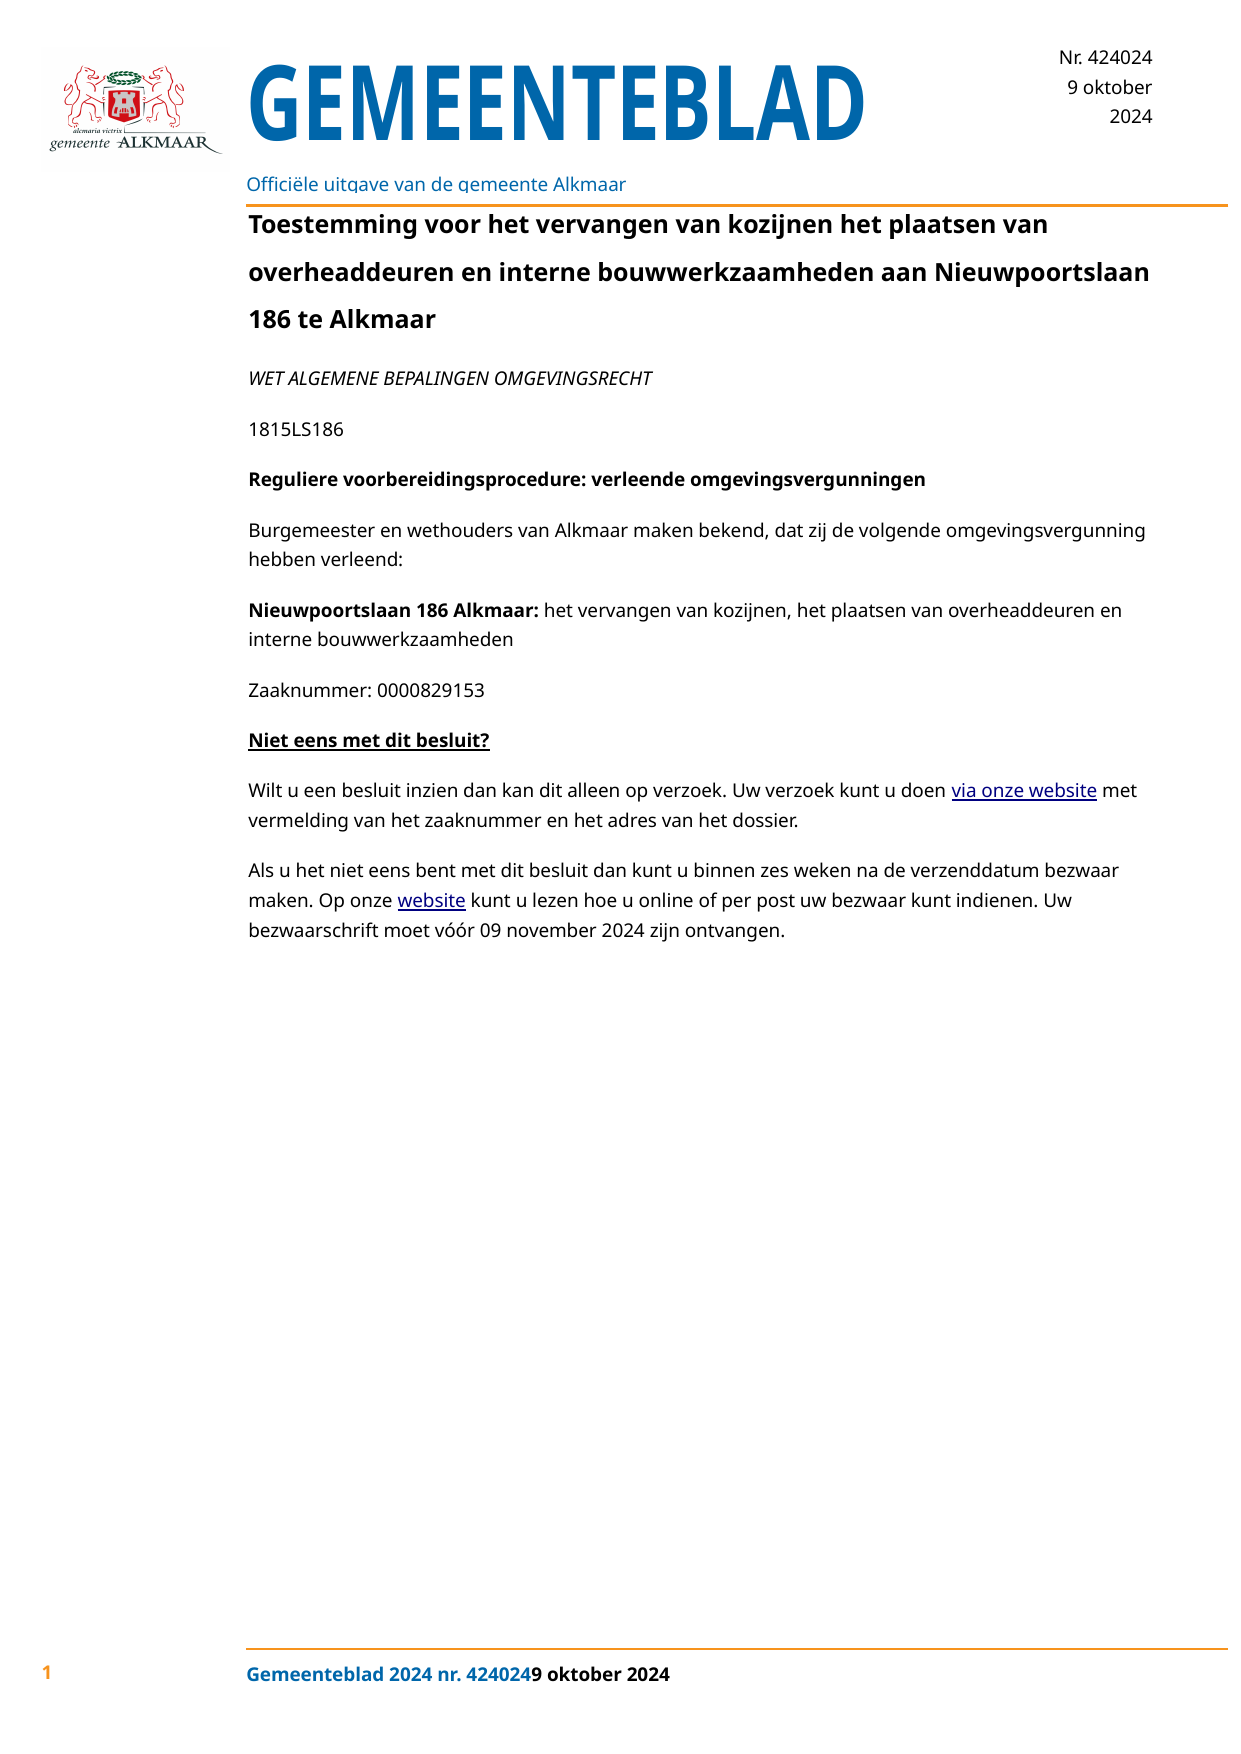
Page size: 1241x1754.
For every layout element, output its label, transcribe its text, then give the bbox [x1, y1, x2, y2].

picture [41, 47, 231, 172]
text Wilt u een besluit inzien dan kan dit alleen op verzoek. Uw verzoek kunt u doen via onze website met vermelding van het zaaknummer en het adres van het dossier. [248, 778, 1152, 833]
text Nieuwpoortslaan 186 Alkmaar: het vervangen van kozijnen, het plaatsen van overheaddeuren en interne bouwwerkzaamheden [248, 597, 1152, 652]
text Burgemeester en wethouders van Alkmaar maken bekend, dat zij de volgende omgevingsvergunning hebben verleend: [248, 517, 1152, 572]
text Zaaknummer: 0000829153 [248, 677, 1152, 702]
text Toestemming voor het vervangen van kozijnen het plaatsen van overheaddeuren en interne bouwwerkzaamheden aan Nieuwpoortslaan 186 te Alkmaar [248, 207, 1152, 336]
text 1815LS186 [248, 416, 1152, 442]
text Niet eens met dit besluit? [248, 727, 1152, 753]
text Reguliere voorbereidingsprocedure: verleende omgevingsvergunningen [248, 466, 1152, 492]
text Als u het niet eens bent met dit besluit dan kunt u binnen zes weken na de verzenddatum bezwaar maken. Op onze website kunt u lezen hoe u online of per post uw bezwaar kunt indienen. Uw bezwaarschrift moet vóór 09 november 2024 zijn ontvangen. [248, 858, 1152, 942]
text WET ALGEMENE BEPALINGEN OMGEVINGSRECHT [248, 366, 1152, 391]
